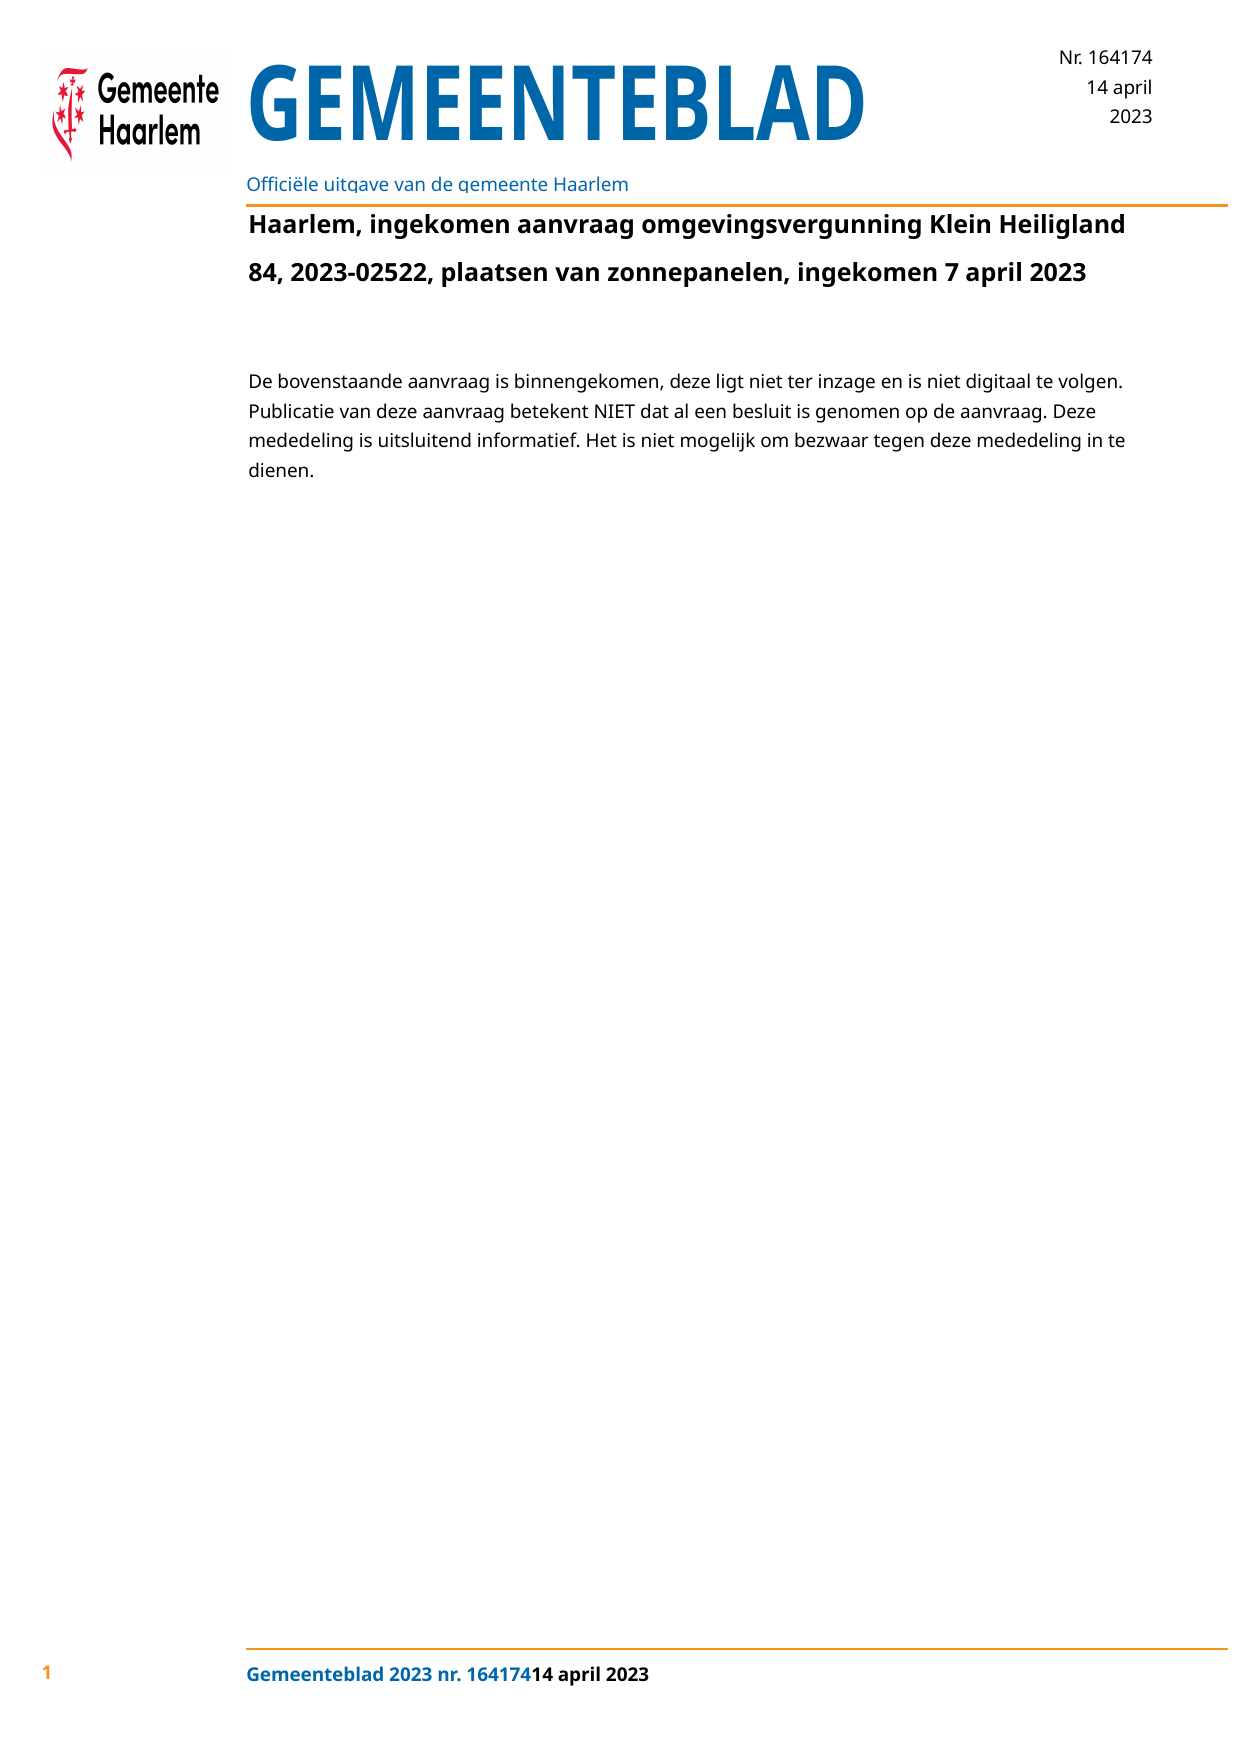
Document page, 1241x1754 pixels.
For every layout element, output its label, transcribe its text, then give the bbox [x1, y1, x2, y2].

text De bovenstaande aanvraag is binnengekomen, deze ligt niet ter inzage en is niet digitaal te volgen. Publicatie van deze aanvraag betekent NIET dat al een besluit is genomen op de aanvraag. Deze mededeling is uitsluitend informatief. Het is niet mogelijk om bezwaar tegen deze mededeling in te dienen. [248, 368, 1152, 483]
text Haarlem, ingekomen aanvraag omgevingsvergunning Klein Heiligland 84, 2023-02522, plaatsen van zonnepanelen, ingekomen 7 april 2023 [248, 207, 1152, 288]
picture [41, 47, 231, 172]
